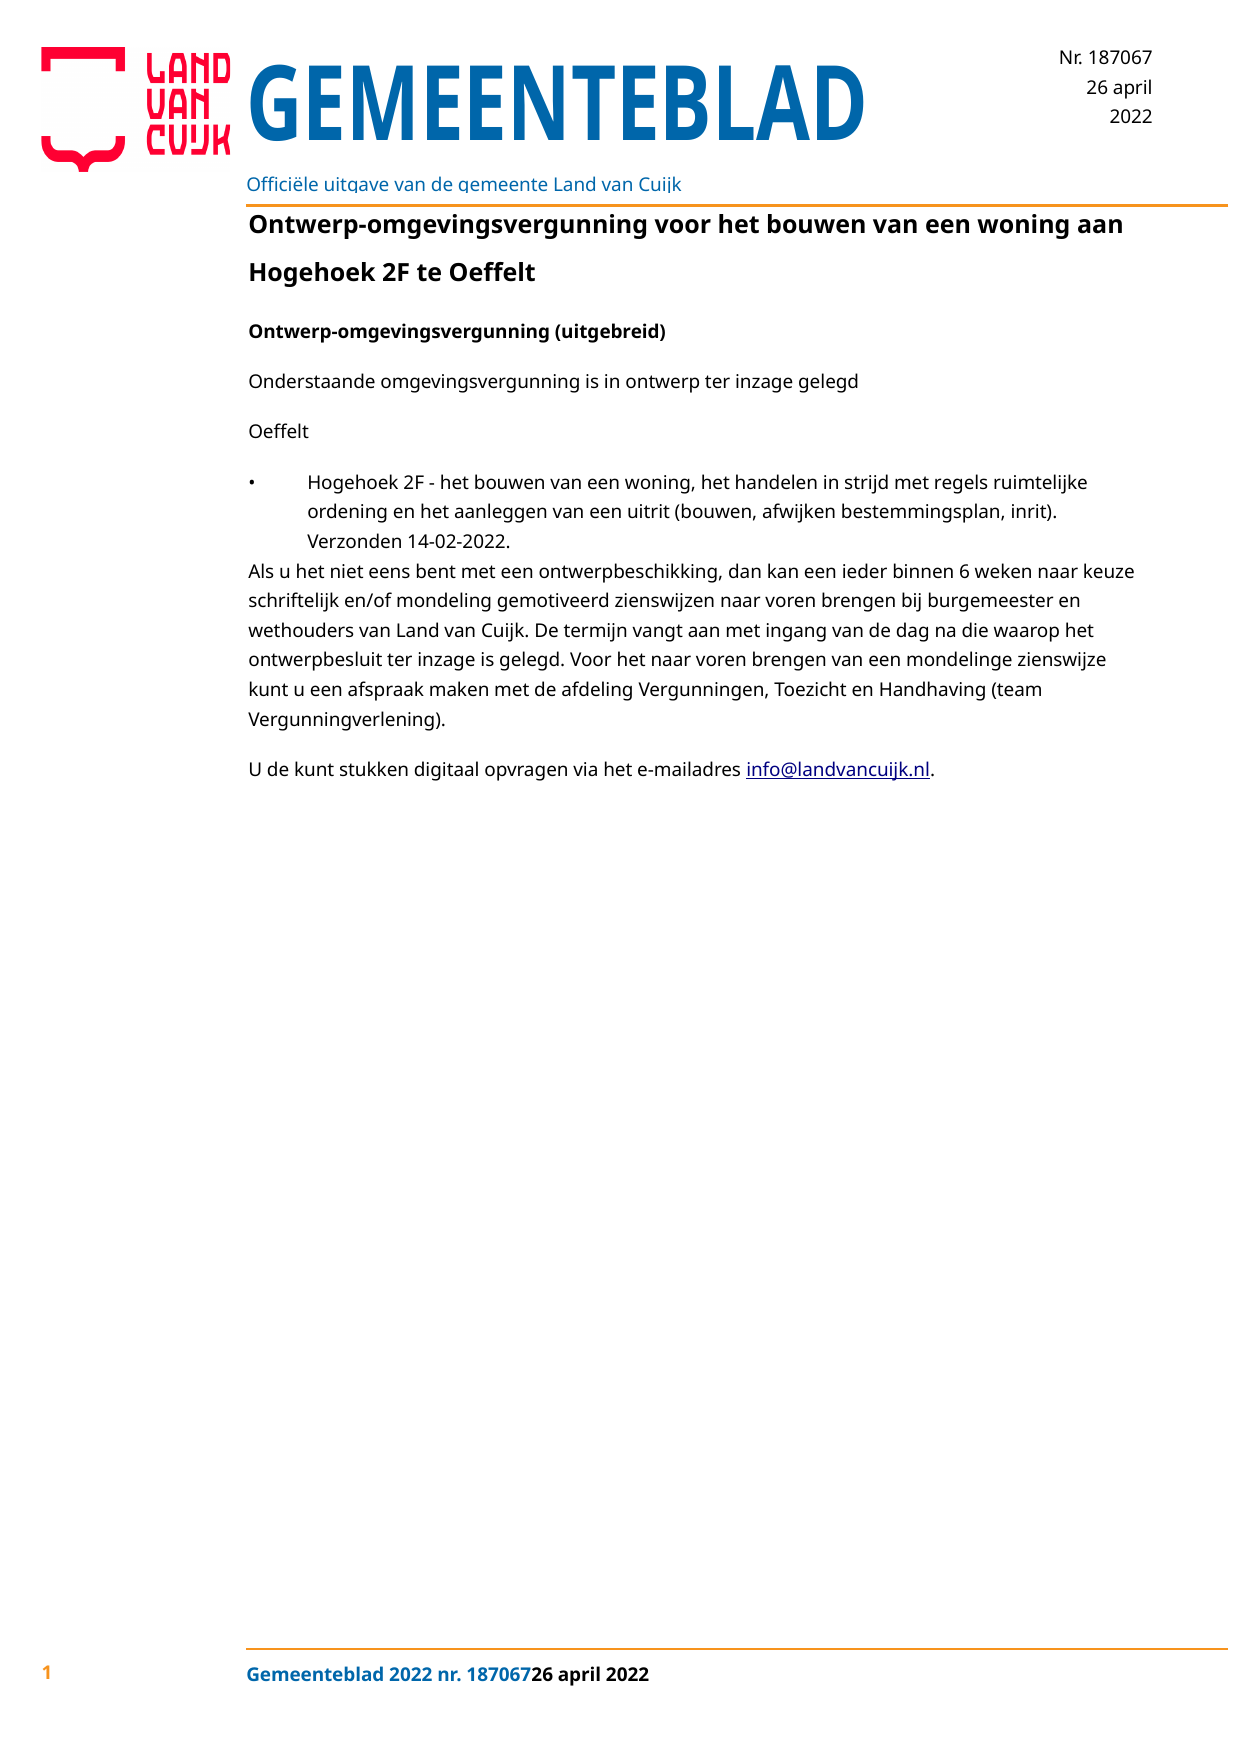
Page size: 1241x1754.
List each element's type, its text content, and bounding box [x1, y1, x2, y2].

list Hogehoek 2F - het bouwen van een woning, het handelen in strijd met regels ruimtelijke ordening en het aanleggen van een uitrit (bouwen, afwijken bestemmingsplan, inrit). Verzonden 14-02-2022. [248, 469, 1152, 554]
text Ontwerp-omgevingsvergunning voor het bouwen van een woning aan Hogehoek 2F te Oeffelt [248, 207, 1152, 288]
picture [41, 47, 231, 172]
text U de kunt stukken digitaal opvragen via het e-mailadres info@landvancuijk.nl. [248, 756, 1152, 782]
text Ontwerp-omgevingsvergunning (uitgebreid) [248, 318, 1152, 344]
text Onderstaande omgevingsvergunning is in ontwerp ter inzage gelegd [248, 368, 1152, 394]
text Oeffelt [248, 419, 1152, 444]
text Als u het niet eens bent met een ontwerpbeschikking, dan kan een ieder binnen 6 weken naar keuze schriftelijk en/of mondeling gemotiveerd zienswijzen naar voren brengen bij burgemeester en wethouders van Land van Cuijk. De termijn vangt aan met ingang van de dag na die waarop het ontwerpbesluit ter inzage is gelegd. Voor het naar voren brengen van een mondelinge zienswijze kunt u een afspraak maken met de afdeling Vergunningen, Toezicht en Handhaving (team Vergunningverlening). [248, 558, 1152, 732]
